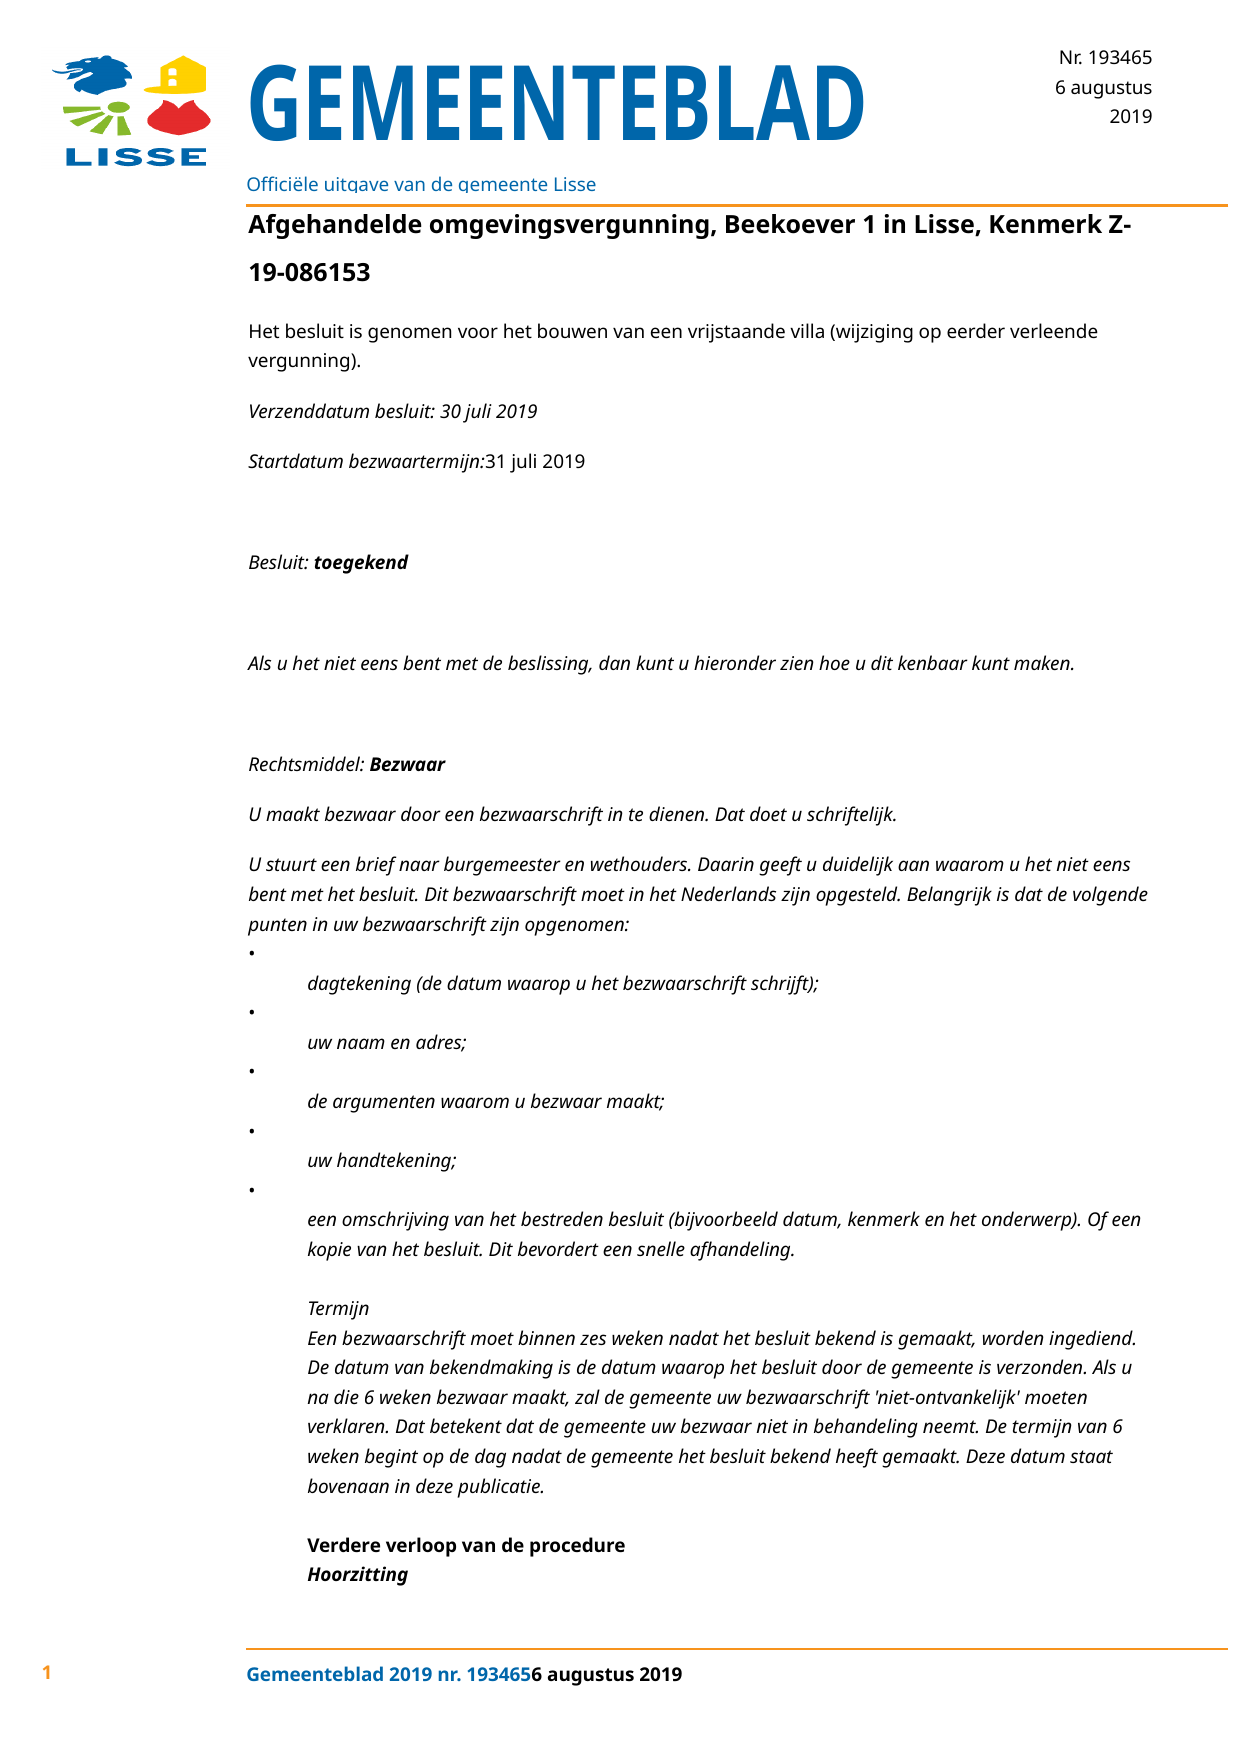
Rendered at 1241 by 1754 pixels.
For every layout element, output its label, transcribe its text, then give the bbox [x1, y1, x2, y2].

list Verdere verloop van de procedure [248, 1532, 1152, 1558]
list Hoorzitting [248, 1562, 1152, 1587]
text Het besluit is genomen voor het bouwen van een vrijstaande villa (wijziging op eerder verleende vergunning). [248, 318, 1152, 373]
list Termijn [248, 1295, 1152, 1321]
text Besluit: toegekend [248, 549, 1152, 575]
list de argumenten waarom u bezwaar maakt; [248, 1088, 1152, 1114]
list uw handtekening; [248, 1147, 1152, 1173]
list een omschrijving van het bestreden besluit (bijvoorbeeld datum, kenmerk en het onderwerp). Of een kopie van het besluit. Dit bevordert een snelle afhandeling. [248, 1207, 1152, 1262]
text Startdatum bezwaartermijn:31 juli 2019 [248, 448, 1152, 474]
text U stuurt een brief naar burgemeester en wethouders. Daarin geeft u duidelijk aan waarom u het niet eens bent met het besluit. Dit bezwaarschrift moet in het Nederlands zijn opgesteld. Belangrijk is dat de volgende punten in uw bezwaarschrift zijn opgenomen: [248, 852, 1152, 937]
list uw naam en adres; [248, 1029, 1152, 1055]
list dagtekening (de datum waarop u het bezwaarschrift schrijft); [248, 970, 1152, 996]
list Een bezwaarschrift moet binnen zes weken nadat het besluit bekend is gemaakt, worden ingediend. De datum van bekendmaking is de datum waarop het besluit door de gemeente is verzonden. Als u na die 6 weken bezwaar maakt, zal de gemeente uw bezwaarschrift 'niet-ontvankelijk' moeten verklaren. Dat betekent dat de gemeente uw bezwaar niet in behandeling neemt. De termijn van 6 weken begint op de dag nadat de gemeente het besluit bekend heeft gemaakt. Deze datum staat bovenaan in deze publicatie. [248, 1325, 1152, 1499]
picture [41, 47, 231, 172]
text Rechtsmiddel: Bezwaar [248, 751, 1152, 777]
text Als u het niet eens bent met de beslissing, dan kunt u hieronder zien hoe u dit kenbaar kunt maken. [248, 650, 1152, 676]
text Afgehandelde omgevingsvergunning, Beekoever 1 in Lisse, Kenmerk Z-19-086153 [248, 207, 1152, 288]
text U maakt bezwaar door een bezwaarschrift in te dienen. Dat doet u schriftelijk. [248, 801, 1152, 827]
text Verzenddatum besluit: 30 juli 2019 [248, 398, 1152, 424]
